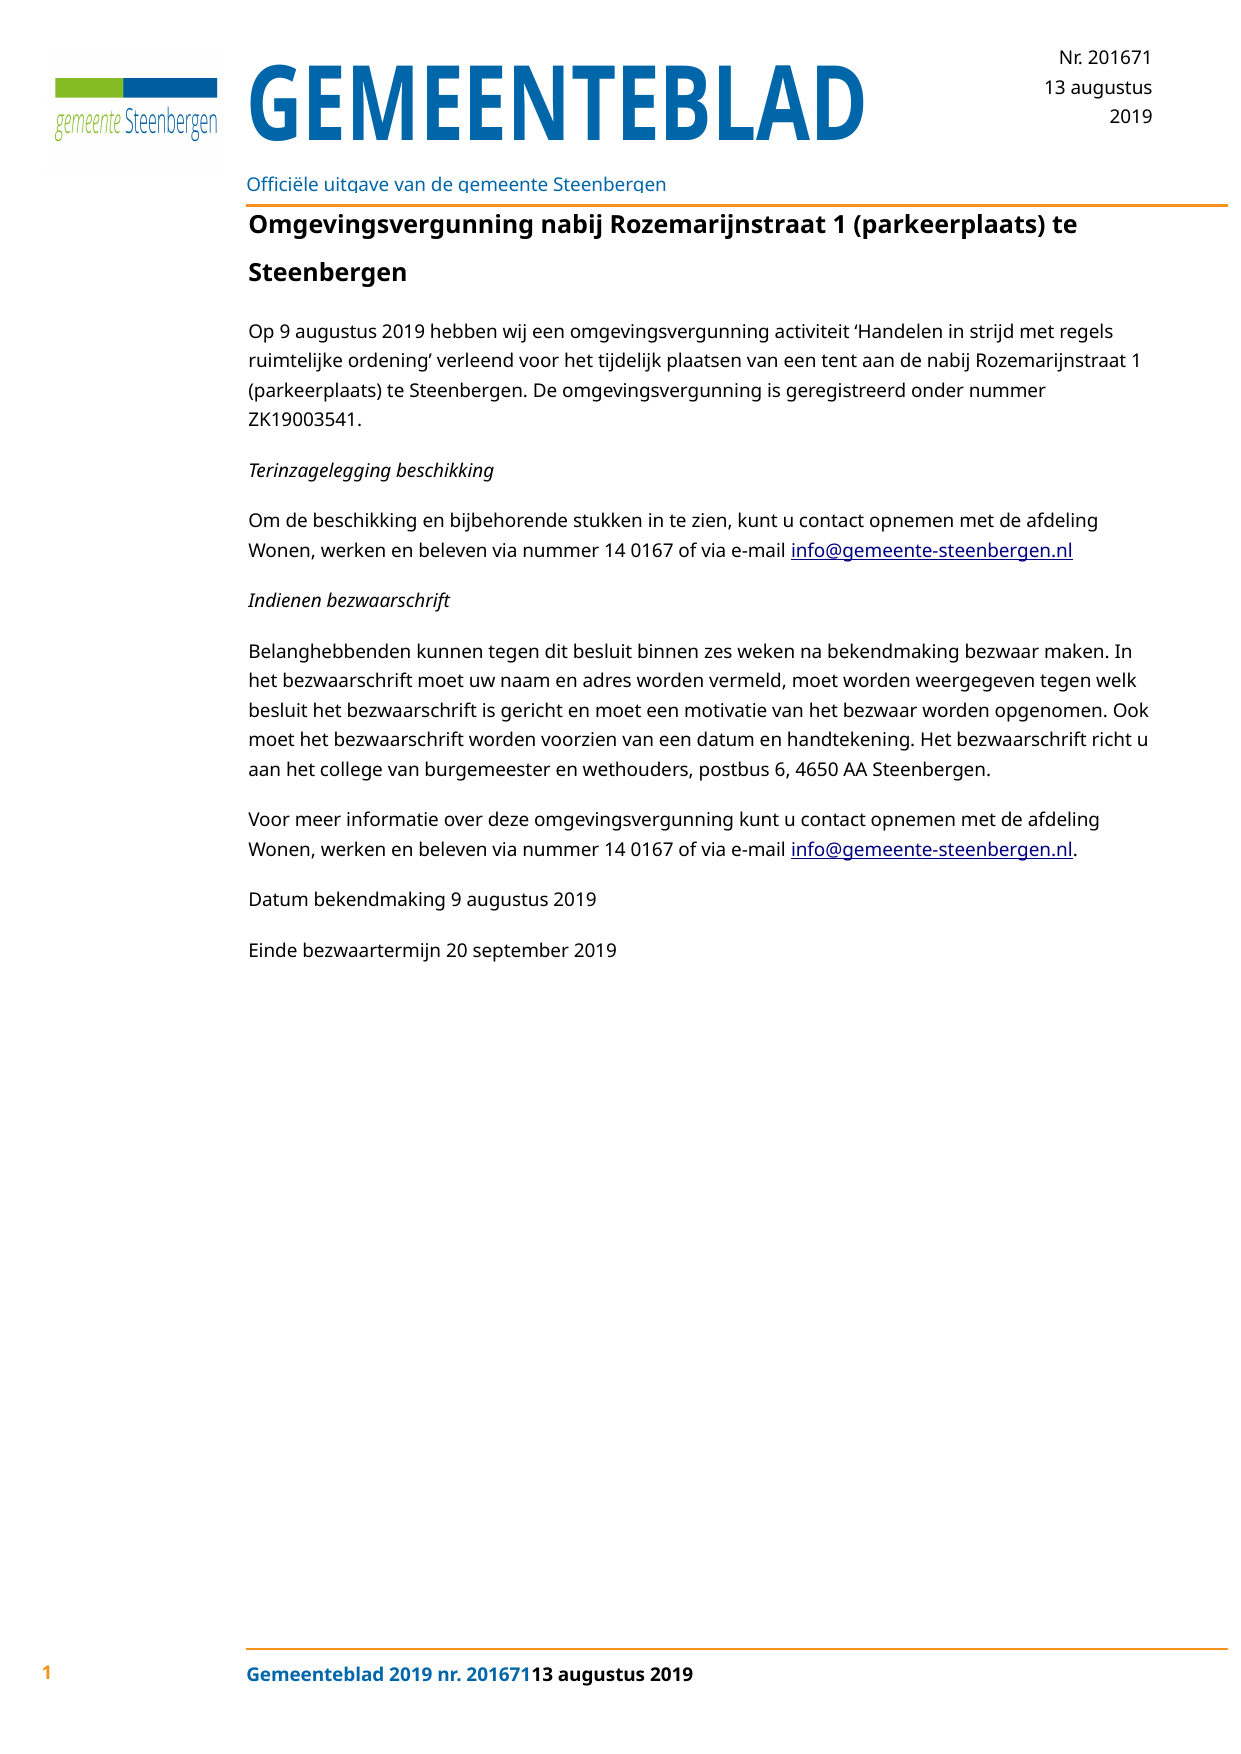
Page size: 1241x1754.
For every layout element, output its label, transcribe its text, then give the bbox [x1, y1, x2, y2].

text Terinzagelegging beschikking [248, 457, 1152, 483]
text Belanghebbenden kunnen tegen dit besluit binnen zes weken na bekendmaking bezwaar maken. In het bezwaarschrift moet uw naam en adres worden vermeld, moet worden weergegeven tegen welk besluit het bezwaarschrift is gericht en moet een motivatie van het bezwaar worden opgenomen. Ook moet het bezwaarschrift worden voorzien van een datum en handtekening. Het bezwaarschrift richt u aan het college van burgemeester en wethouders, postbus 6, 4650 AA Steenbergen. [248, 638, 1152, 782]
text Einde bezwaartermijn 20 september 2019 [248, 937, 1152, 963]
text Datum bekendmaking 9 augustus 2019 [248, 887, 1152, 912]
text Indienen bezwaarschrift [248, 587, 1152, 613]
text Om de beschikking en bijbehorende stukken in te zien, kunt u contact opnemen met de afdeling Wonen, werken en beleven via nummer 14 0167 of via e-mail info@gemeente-steenbergen.nl [248, 507, 1152, 563]
text Omgevingsvergunning nabij Rozemarijnstraat 1 (parkeerplaats) te Steenbergen [248, 207, 1152, 288]
text Voor meer informatie over deze omgevingsvergunning kunt u contact opnemen met de afdeling Wonen, werken en beleven via nummer 14 0167 of via e-mail info@gemeente-steenbergen.nl. [248, 807, 1152, 862]
picture [41, 47, 231, 172]
text Op 9 augustus 2019 hebben wij een omgevingsvergunning activiteit ‘Handelen in strijd met regels ruimtelijke ordening’ verleend voor het tijdelijk plaatsen van een tent aan de nabij Rozemarijnstraat 1 (parkeerplaats) te Steenbergen. De omgevingsvergunning is geregistreerd onder nummer ZK19003541. [248, 318, 1152, 432]
